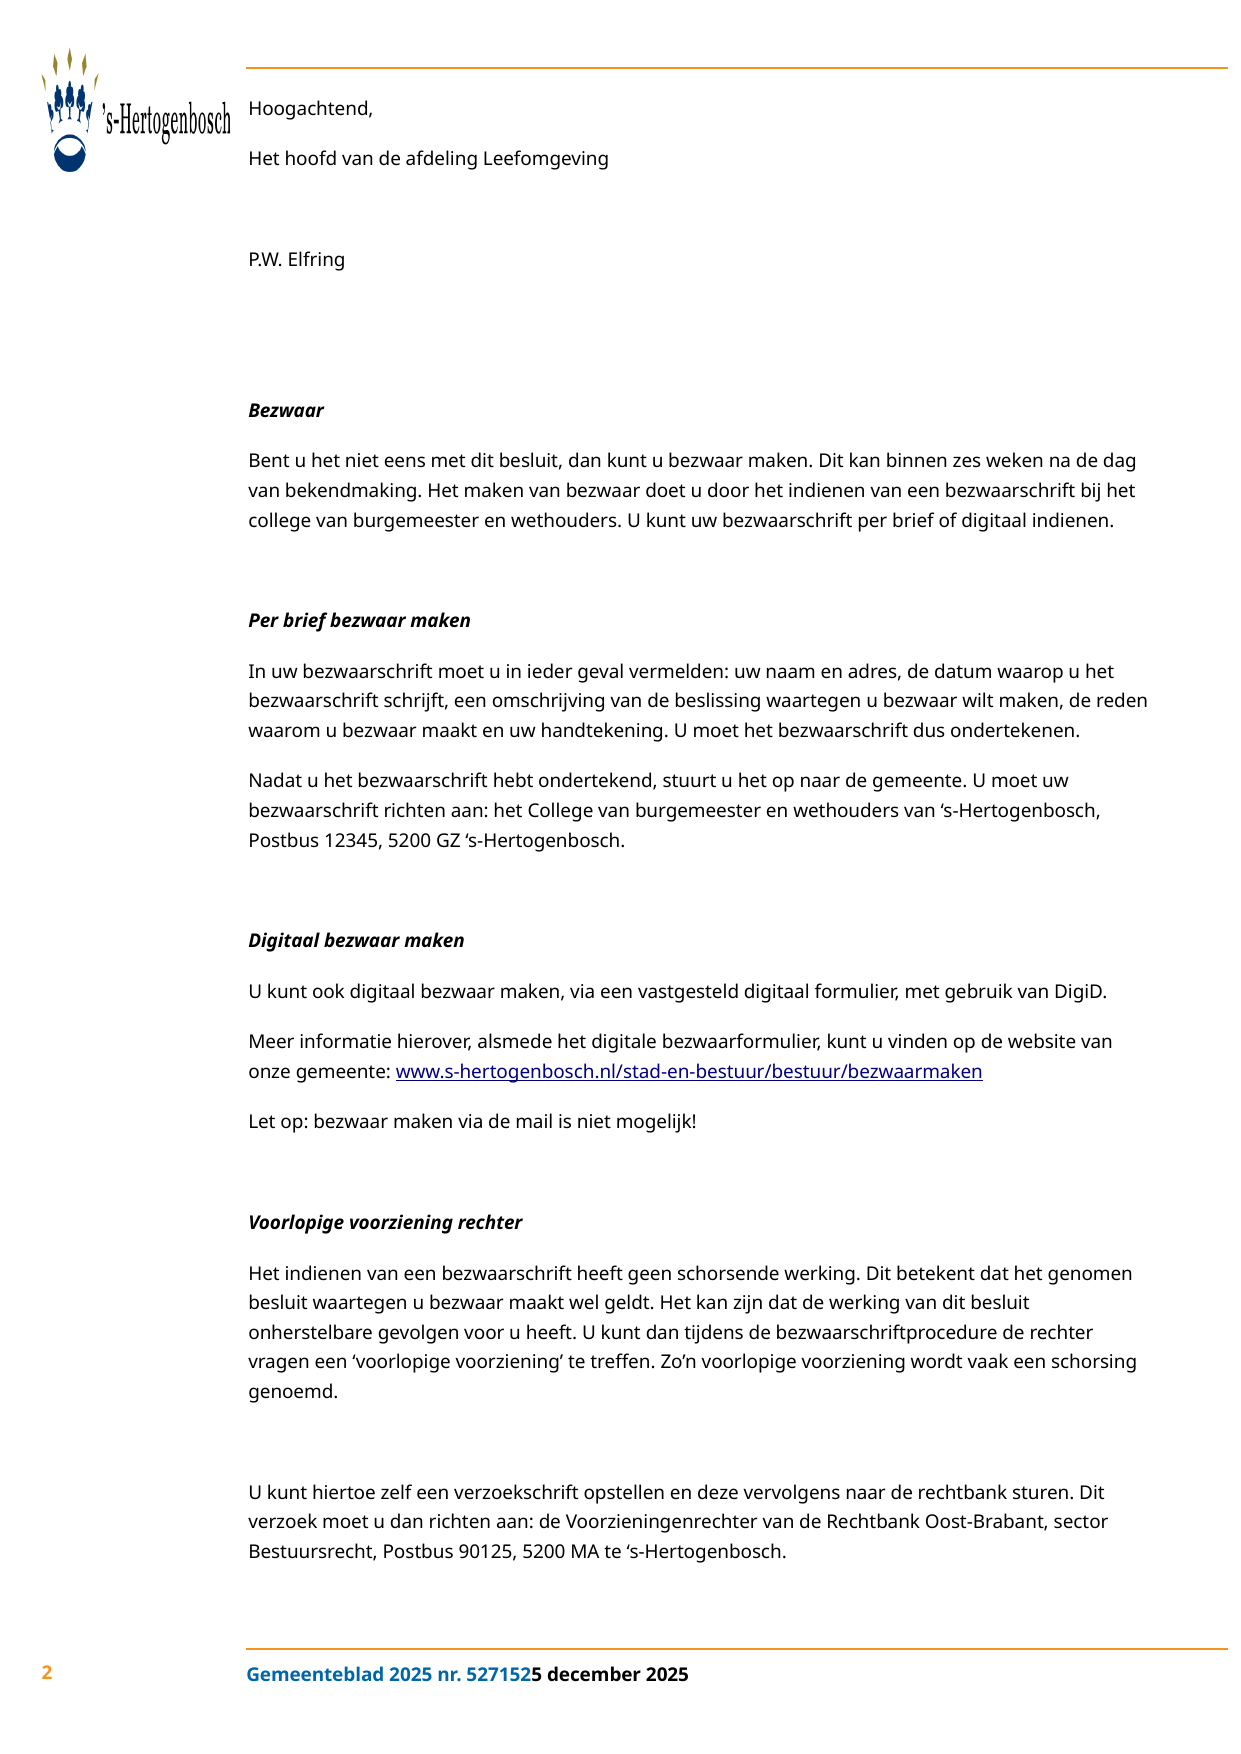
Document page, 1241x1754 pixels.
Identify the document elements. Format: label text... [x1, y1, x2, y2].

text Bent u het niet eens met dit besluit, dan kunt u bezwaar maken. Dit kan binnen zes weken na de dag van bekendmaking. Het maken van bezwaar doet u door het indienen van een bezwaarschrift bij het college van burgemeester en wethouders. U kunt uw bezwaarschrift per brief of digitaal indienen. [248, 448, 1152, 533]
text P.W. Elfring [248, 246, 1152, 272]
text U kunt hiertoe zelf een verzoekschrift opstellen en deze vervolgens naar de rechtbank sturen. Dit verzoek moet u dan richten aan: de Voorzieningenrechter van de Rechtbank Oost-Brabant, sector Bestuursrecht, Postbus 90125, 5200 MA te ‘s-Hertogenbosch. [248, 1479, 1152, 1564]
text Per brief bezwaar maken [248, 608, 1152, 633]
text In uw bezwaarschrift moet u in ieder geval vermelden: uw naam en adres, de datum waarop u het bezwaarschrift schrijft, een omschrijving van de beslissing waartegen u bezwaar wilt maken, de reden waarom u bezwaar maakt en uw handtekening. U moet het bezwaarschrift dus ondertekenen. [248, 658, 1152, 743]
text Het indienen van een bezwaarschrift heeft geen schorsende werking. Dit betekent dat het genomen besluit waartegen u bezwaar maakt wel geldt. Het kan zijn dat de werking van dit besluit onherstelbare gevolgen voor u heeft. U kunt dan tijdens de bezwaarschriftprocedure de rechter vragen een ‘voorlopige voorziening’ te treffen. Zo’n voorlopige voorziening wordt vaak een schorsing genoemd. [248, 1260, 1152, 1404]
text Nadat u het bezwaarschrift hebt ondertekend, stuurt u het op naar de gemeente. U moet uw bezwaarschrift richten aan: het College van burgemeester en wethouders van ‘s-Hertogenbosch, Postbus 12345, 5200 GZ ‘s-Hertogenbosch. [248, 768, 1152, 853]
text Let op: bezwaar maken via de mail is niet mogelijk! [248, 1108, 1152, 1134]
picture [41, 47, 231, 172]
text Bezwaar [248, 397, 1152, 423]
text U kunt ook digitaal bezwaar maken, via een vastgesteld digitaal formulier, met gebruik van DigiD. [248, 978, 1152, 1004]
text Het hoofd van de afdeling Leefomgeving [248, 145, 1152, 171]
text Hoogachtend, [248, 95, 1152, 121]
text Digitaal bezwaar maken [248, 928, 1152, 953]
text Voorlopige voorziening rechter [248, 1209, 1152, 1235]
text Meer informatie hierover, alsmede het digitale bezwaarformulier, kunt u vinden op de website van onze gemeente: www.s-hertogenbosch.nl/stad-en-bestuur/bestuur/bezwaarmaken [248, 1028, 1152, 1084]
